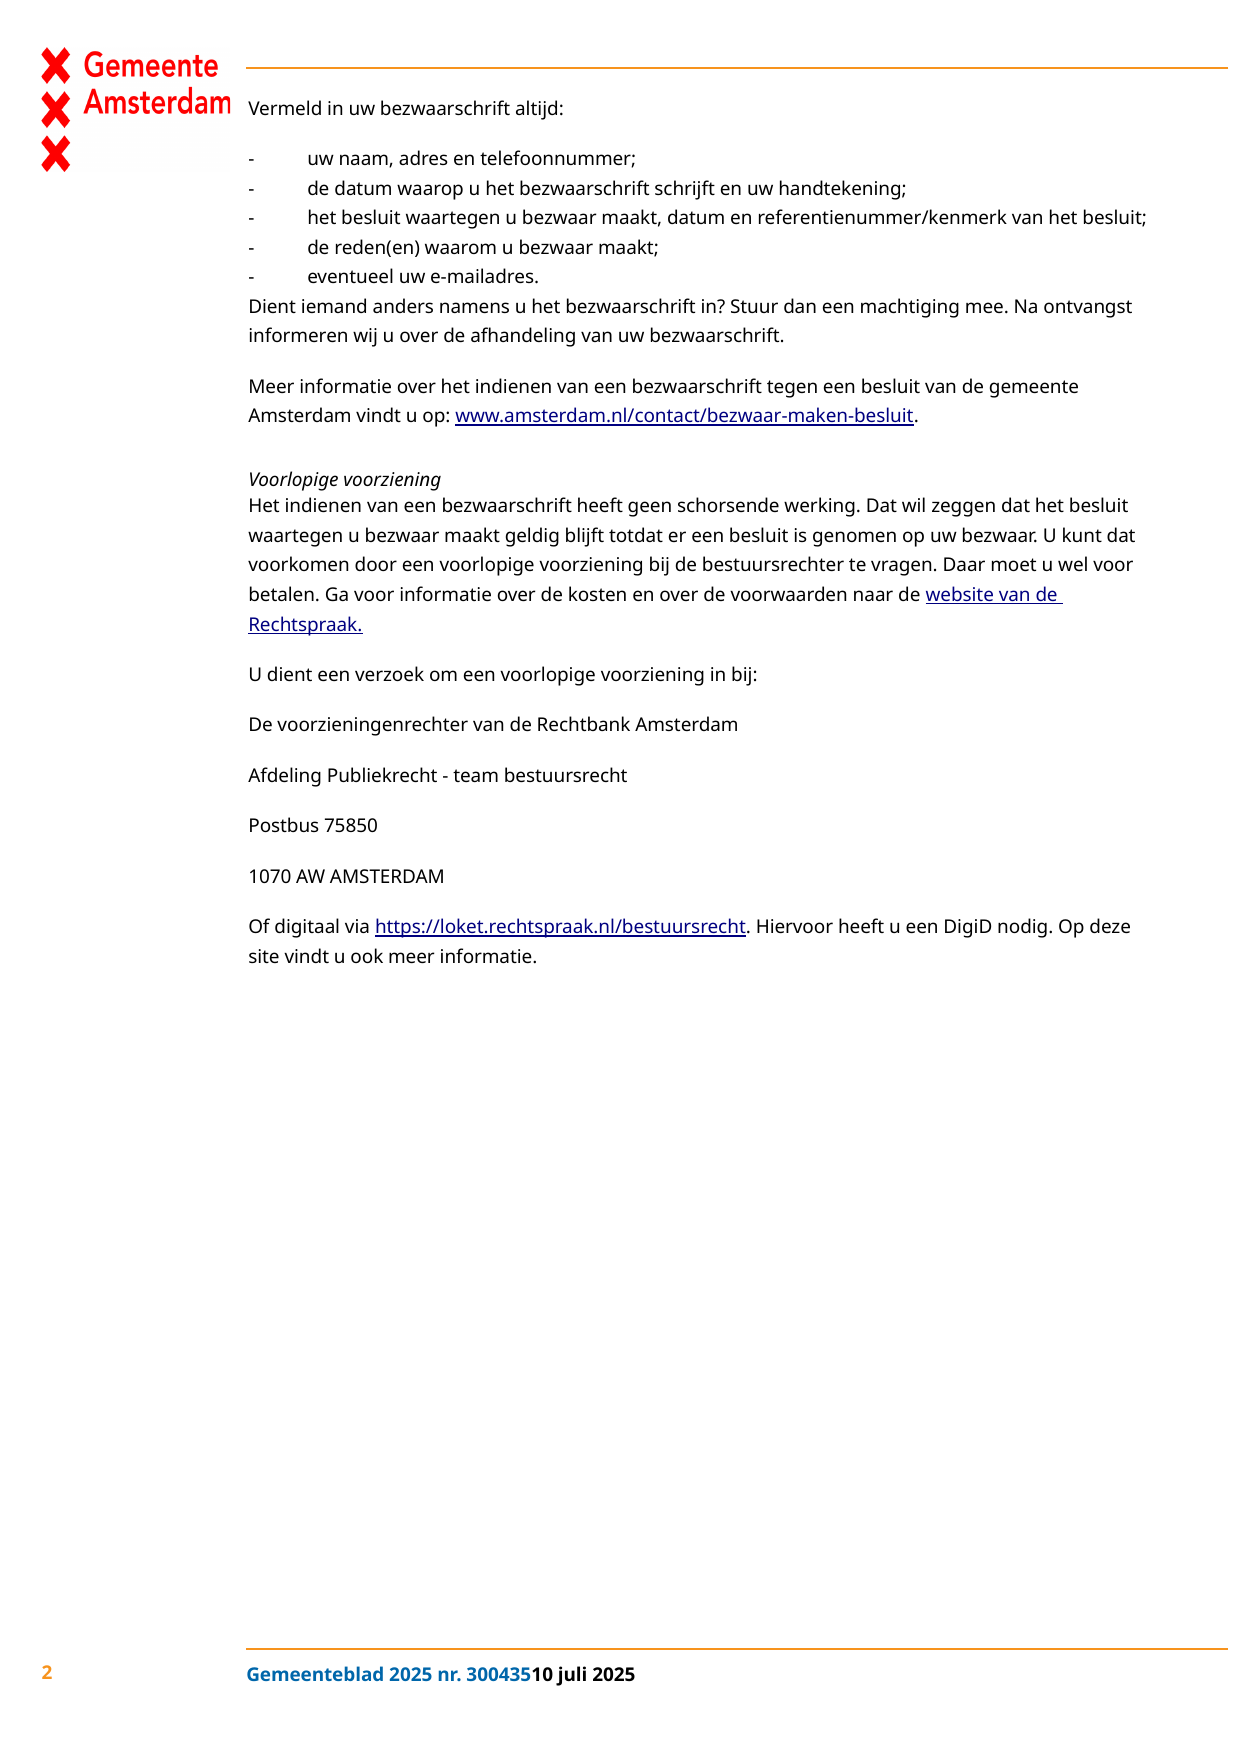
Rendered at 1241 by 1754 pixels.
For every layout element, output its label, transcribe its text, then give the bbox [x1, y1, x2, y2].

picture [41, 47, 231, 172]
list het besluit waartegen u bezwaar maakt, datum en referentienummer/kenmerk van het besluit; [248, 204, 1152, 230]
text Voorlopige voorziening [248, 467, 1152, 492]
text Dient iemand anders namens u het bezwaarschrift in? Stuur dan een machtiging mee. Na ontvangst informeren wij u over de afhandeling van uw bezwaarschrift. [248, 293, 1152, 348]
text De voorzieningenrechter van de Rechtbank Amsterdam [248, 712, 1152, 737]
list uw naam, adres en telefoonnummer; [248, 145, 1152, 171]
text 1070 AW AMSTERDAM [248, 863, 1152, 888]
text Afdeling Publiekrecht - team bestuursrecht [248, 762, 1152, 788]
list de reden(en) waarom u bezwaar maakt; [248, 234, 1152, 260]
text Postbus 75850 [248, 812, 1152, 838]
text Het indienen van een bezwaarschrift heeft geen schorsende werking. Dat wil zeggen dat het besluit waartegen u bezwaar maakt geldig blijft totdat er een besluit is genomen op uw bezwaar. U kunt dat voorkomen door een voorlopige voorziening bij de bestuursrechter te vragen. Daar moet u wel voor betalen. Ga voor informatie over de kosten en over de voorwaarden naar de website van de Rechtspraak. [248, 492, 1152, 636]
text U dient een verzoek om een voorlopige voorziening in bij: [248, 661, 1152, 687]
list eventueel uw e-mailadres. [248, 263, 1152, 289]
text Meer informatie over het indienen van een bezwaarschrift tegen een besluit van de gemeente Amsterdam vindt u op: www.amsterdam.nl/contact/bezwaar-maken-besluit. [248, 373, 1152, 428]
text Vermeld in uw bezwaarschrift altijd: [248, 95, 1152, 121]
text Of digitaal via https://loket.rechtspraak.nl/bestuursrecht. Hiervoor heeft u een DigiD nodig. Op deze site vindt u ook meer informatie. [248, 913, 1152, 968]
list de datum waarop u het bezwaarschrift schrijft en uw handtekening; [248, 175, 1152, 201]
